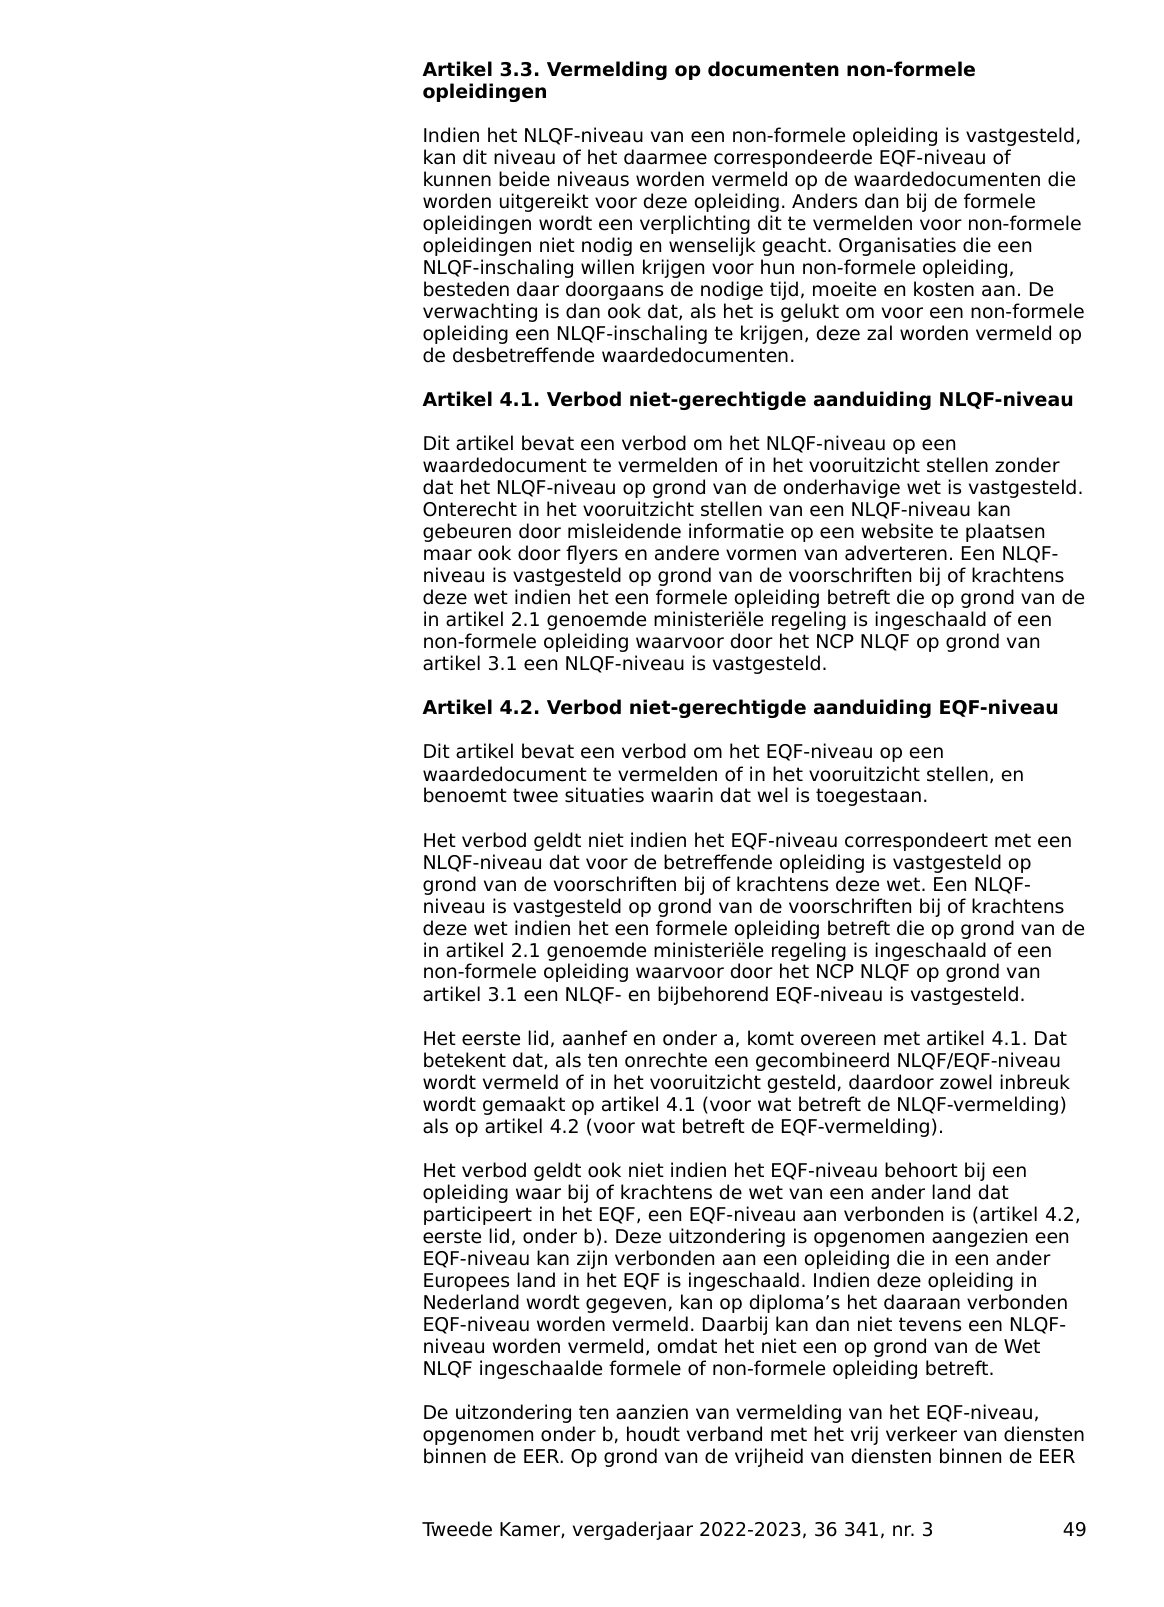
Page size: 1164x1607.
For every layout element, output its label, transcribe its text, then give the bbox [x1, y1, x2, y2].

text Het eerste lid, aanhef en onder a, komt overeen met artikel 4.1. Dat betekent dat, als ten onrechte een gecombineerd NLQF/EQF-niveau wordt vermeld of in het vooruitzicht gesteld, daardoor zowel inbreuk wordt gemaakt op artikel 4.1 (voor wat betreft de NLQF-vermelding) als op artikel 4.2 (voor wat betreft de EQF-vermelding). [422, 1028, 1087, 1137]
text De uitzondering ten aanzien van vermelding van het EQF-niveau, opgenomen onder b, houdt verband met het vrij verkeer van diensten binnen de EER. Op grond van de vrijheid van diensten binnen de EER [422, 1402, 1087, 1468]
text Dit artikel bevat een verbod om het NLQF-niveau op een waardedocument te vermelden of in het vooruitzicht stellen zonder dat het NLQF-niveau op grond van de onderhavige wet is vastgesteld. Onterecht in het vooruitzicht stellen van een NLQF-niveau kan gebeuren door misleidende informatie op een website te plaatsen maar ook door flyers en andere vormen van adverteren. Een NLQF-niveau is vastgesteld op grond van de voorschriften bij of krachtens deze wet indien het een formele opleiding betreft die op grond van de in artikel 2.1 genoemde ministeriële regeling is ingeschaald of een non-formele opleiding waarvoor door het NCP NLQF op grond van artikel 3.1 een NLQF-niveau is vastgesteld. [422, 433, 1087, 675]
subtitle Artikel 4.1. Verbod niet-gerechtigde aanduiding NLQF-niveau [422, 389, 1087, 411]
text Het verbod geldt niet indien het EQF-niveau correspondeert met een NLQF-niveau dat voor de betreffende opleiding is vastgesteld op grond van de voorschriften bij of krachtens deze wet. Een NLQF-niveau is vastgesteld op grond van de voorschriften bij of krachtens deze wet indien het een formele opleiding betreft die op grond van de in artikel 2.1 genoemde ministeriële regeling is ingeschaald of een non-formele opleiding waarvoor door het NCP NLQF op grond van artikel 3.1 een NLQF- en bijbehorend EQF-niveau is vastgesteld. [422, 829, 1087, 1005]
text Het verbod geldt ook niet indien het EQF-niveau behoort bij een opleiding waar bij of krachtens de wet van een ander land dat participeert in het EQF, een EQF-niveau aan verbonden is (artikel 4.2, eerste lid, onder b). Deze uitzondering is opgenomen aangezien een EQF-niveau kan zijn verbonden aan een opleiding die in een ander Europees land in het EQF is ingeschaald. Indien deze opleiding in Nederland wordt gegeven, kan op diploma’s het daaraan verbonden EQF-niveau worden vermeld. Daarbij kan dan niet tevens een NLQF-niveau worden vermeld, omdat het niet een op grond van de Wet NLQF ingeschaalde formele of non-formele opleiding betreft. [422, 1160, 1087, 1379]
subtitle Artikel 3.3. Vermelding op documenten non-formele opleidingen [422, 59, 1087, 103]
subtitle Artikel 4.2. Verbod niet-gerechtigde aanduiding EQF-niveau [422, 697, 1087, 719]
text Indien het NLQF-niveau van een non-formele opleiding is vastgesteld, kan dit niveau of het daarmee correspondeerde EQF-niveau of kunnen beide niveaus worden vermeld op de waardedocumenten die worden uitgereikt voor deze opleiding. Anders dan bij de formele opleidingen wordt een verplichting dit te vermelden voor non-formele opleidingen niet nodig en wenselijk geacht. Organisaties die een NLQF-inschaling willen krijgen voor hun non-formele opleiding, besteden daar doorgaans de nodige tijd, moeite en kosten aan. De verwachting is dan ook dat, als het is gelukt om voor een non-formele opleiding een NLQF-inschaling te krijgen, deze zal worden vermeld op de desbetreffende waardedocumenten. [422, 125, 1087, 367]
text Dit artikel bevat een verbod om het EQF-niveau op een waardedocument te vermelden of in het vooruitzicht stellen, en benoemt twee situaties waarin dat wel is toegestaan. [422, 741, 1087, 807]
